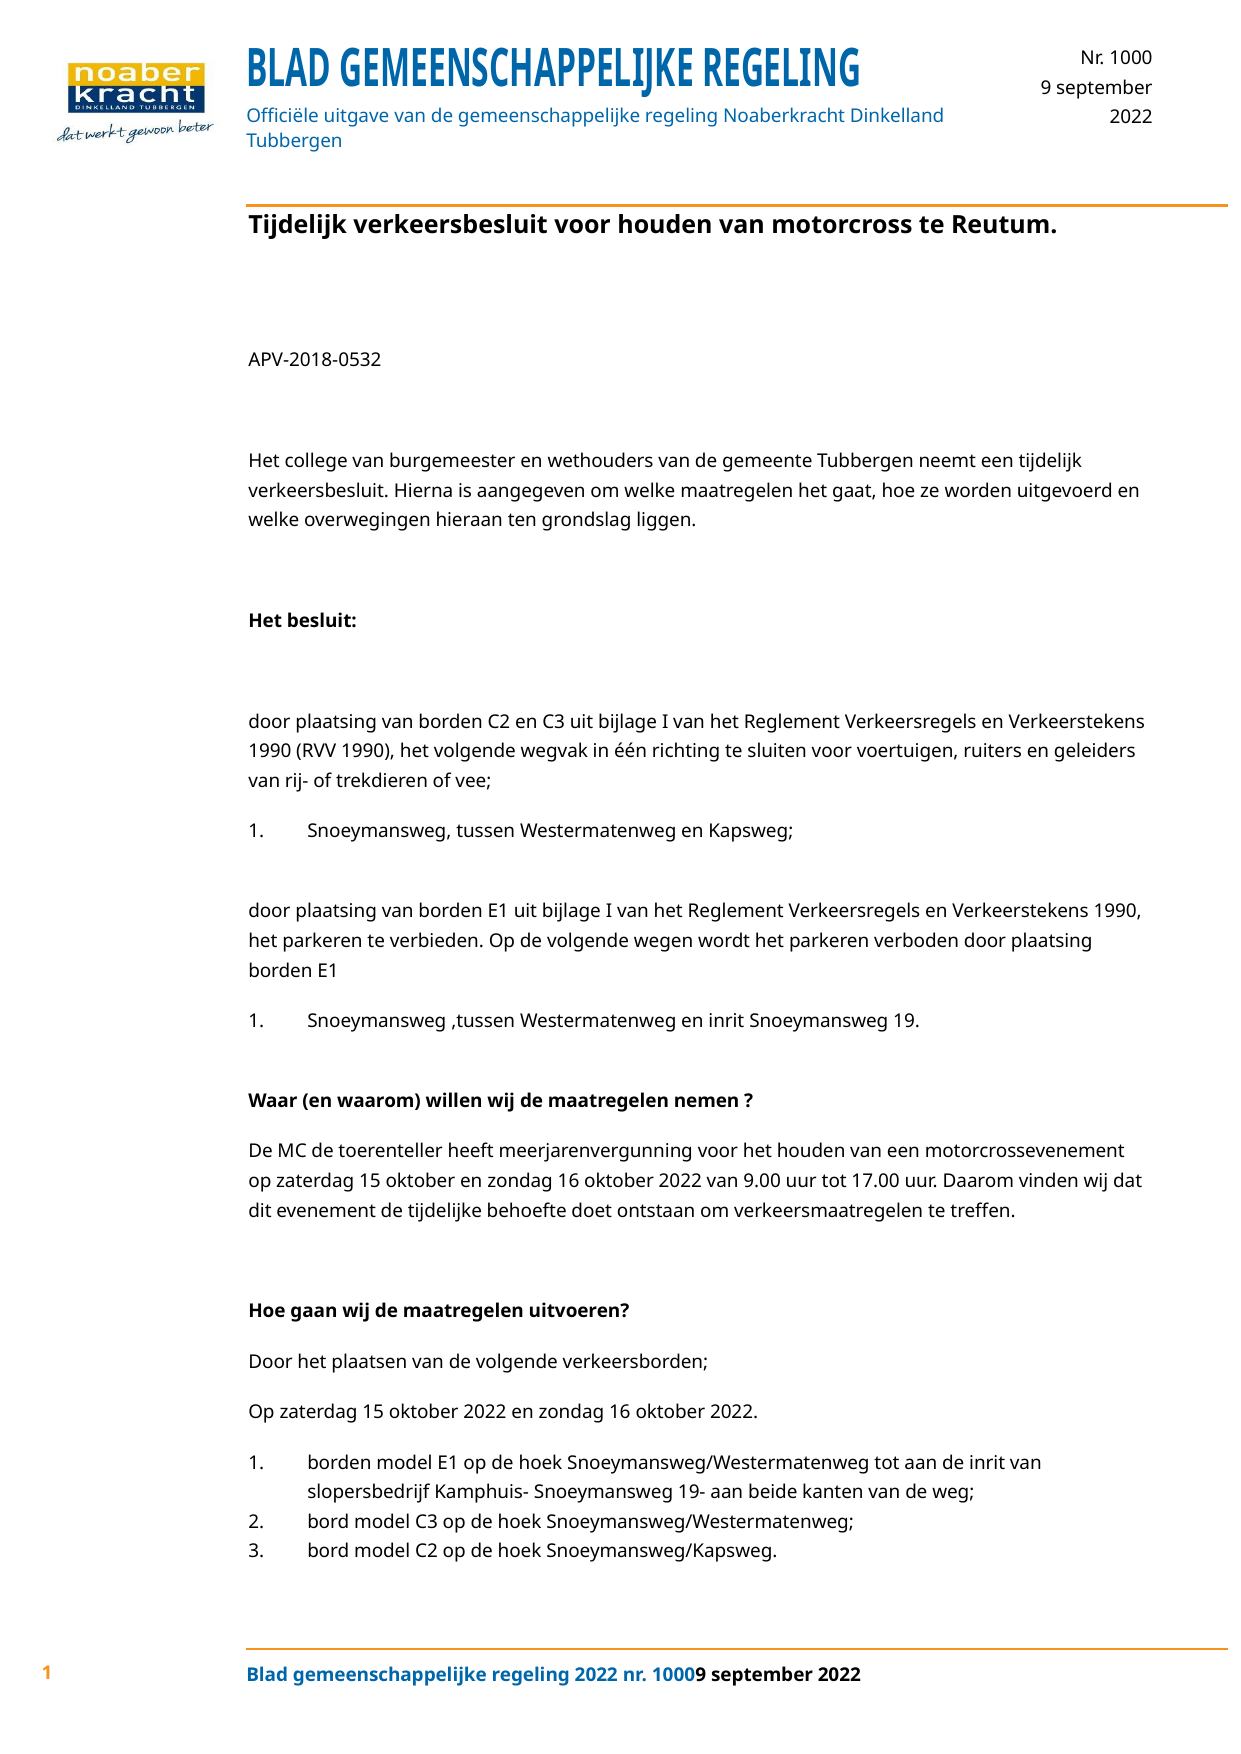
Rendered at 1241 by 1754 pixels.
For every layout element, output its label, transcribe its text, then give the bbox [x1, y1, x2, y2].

list bord model C2 op de hoek Snoeymansweg/Kapsweg. [248, 1538, 1152, 1563]
list borden model E1 op de hoek Snoeymansweg/Westermatenweg tot aan de inrit van slopersbedrijf Kamphuis- Snoeymansweg 19- aan beide kanten van de weg; [248, 1449, 1152, 1504]
list Snoeymansweg, tussen Westermatenweg en Kapsweg; [248, 818, 1152, 843]
text Tijdelijk verkeersbesluit voor houden van motorcross te Reutum. [248, 207, 1152, 241]
text door plaatsing van borden E1 uit bijlage I van het Reglement Verkeersregels en Verkeerstekens 1990, het parkeren te verbieden. Op de volgende wegen wordt het parkeren verboden door plaatsing borden E1 [248, 898, 1152, 983]
text Door het plaatsen van de volgende verkeersborden; [248, 1348, 1152, 1374]
text door plaatsing van borden C2 en C3 uit bijlage I van het Reglement Verkeersregels en Verkeerstekens 1990 (RVV 1990), het volgende wegvak in één richting te sluiten voor voertuigen, ruiters en geleiders van rij- of trekdieren of vee; [248, 708, 1152, 793]
list bord model C3 op de hoek Snoeymansweg/Westermatenweg; [248, 1508, 1152, 1534]
text APV-2018-0532 [248, 346, 1152, 372]
text Het besluit: [248, 607, 1152, 633]
list Snoeymansweg ,tussen Westermatenweg en inrit Snoeymansweg 19. [248, 1007, 1152, 1033]
picture [41, 47, 231, 172]
text De MC de toerenteller heeft meerjarenvergunning voor het houden van een motorcrossevenement op zaterdag 15 oktober en zondag 16 oktober 2022 van 9.00 uur tot 17.00 uur. Daarom vinden wij dat dit evenement de tijdelijke behoefte doet ontstaan om verkeersmaatregelen te treffen. [248, 1138, 1152, 1223]
text Waar (en waarom) willen wij de maatregelen nemen ? [248, 1087, 1152, 1113]
text Het college van burgemeester en wethouders van de gemeente Tubbergen neemt een tijdelijk verkeersbesluit. Hierna is aangegeven om welke maatregelen het gaat, hoe ze worden uitgevoerd en welke overwegingen hieraan ten grondslag liggen. [248, 447, 1152, 532]
text Hoe gaan wij de maatregelen uitvoeren? [248, 1298, 1152, 1323]
text Op zaterdag 15 oktober 2022 en zondag 16 oktober 2022. [248, 1398, 1152, 1424]
